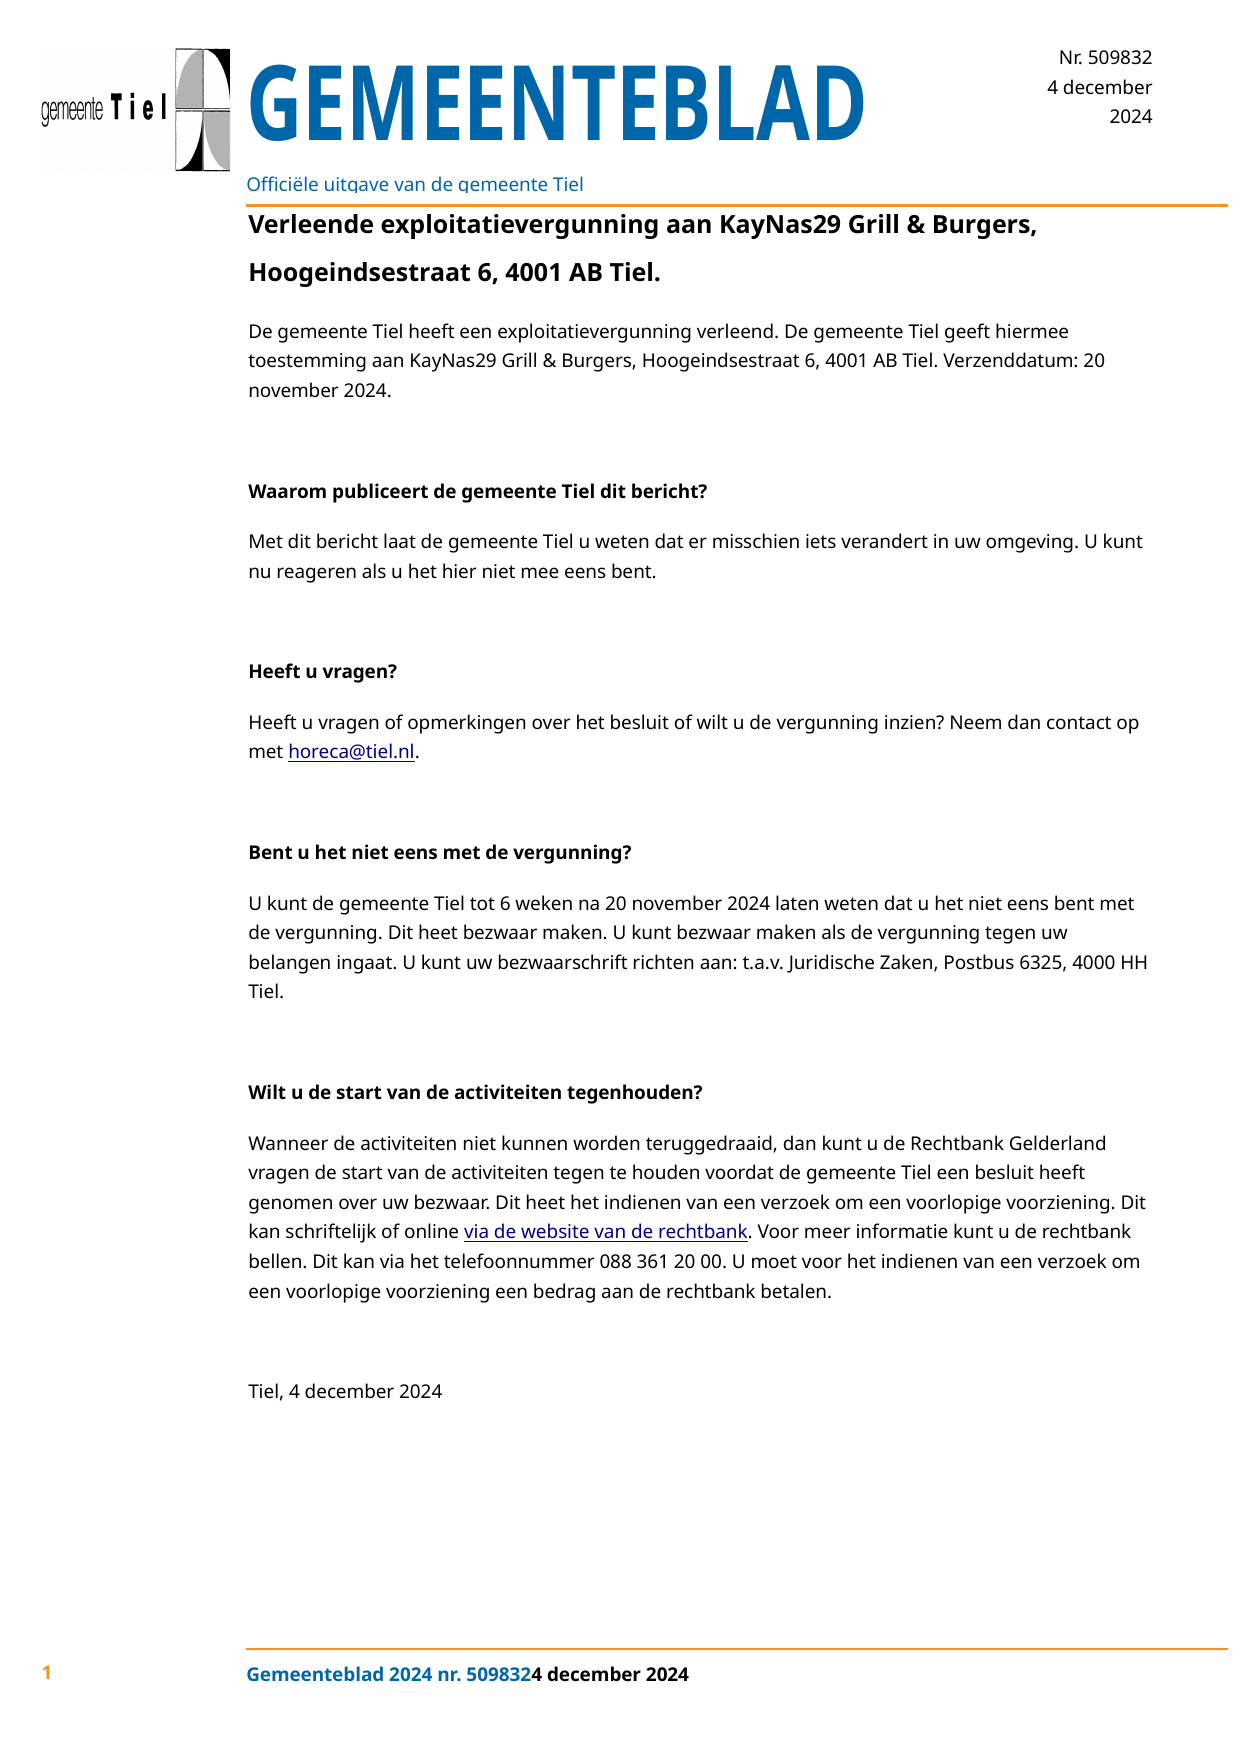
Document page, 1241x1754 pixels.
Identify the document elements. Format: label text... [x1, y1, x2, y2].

text Wilt u de start van de activiteiten tegenhouden? [248, 1079, 1152, 1105]
picture [41, 47, 231, 172]
text Tiel, 4 december 2024 [248, 1379, 1152, 1404]
text De gemeente Tiel heeft een exploitatievergunning verleend. De gemeente Tiel geeft hiermee toestemming aan KayNas29 Grill & Burgers, Hoogeindsestraat 6, 4001 AB Tiel. Verzenddatum: 20 november 2024. [248, 318, 1152, 403]
text Heeft u vragen of opmerkingen over het besluit of wilt u de vergunning inzien? Neem dan contact op met horeca@tiel.nl. [248, 709, 1152, 764]
text Heeft u vragen? [248, 659, 1152, 684]
text Bent u het niet eens met de vergunning? [248, 839, 1152, 865]
text Waarom publiceert de gemeente Tiel dit bericht? [248, 478, 1152, 504]
text Wanneer de activiteiten niet kunnen worden teruggedraaid, dan kunt u de Rechtbank Gelderland vragen de start van de activiteiten tegen te houden voordat de gemeente Tiel een besluit heeft genomen over uw bezwaar. Dit heet het indienen van een verzoek om een voorlopige voorziening. Dit kan schriftelijk of online via de website van de rechtbank. Voor meer informatie kunt u de rechtbank bellen. Dit kan via het telefoonnummer 088 361 20 00. U moet voor het indienen van een verzoek om een voorlopige voorziening een bedrag aan de rechtbank betalen. [248, 1130, 1152, 1304]
text U kunt de gemeente Tiel tot 6 weken na 20 november 2024 laten weten dat u het niet eens bent met de vergunning. Dit heet bezwaar maken. U kunt bezwaar maken als de vergunning tegen uw belangen ingaat. U kunt uw bezwaarschrift richten aan: t.a.v. Juridische Zaken, Postbus 6325, 4000 HH Tiel. [248, 890, 1152, 1004]
text Verleende exploitatievergunning aan KayNas29 Grill & Burgers, Hoogeindsestraat 6, 4001 AB Tiel. [248, 207, 1152, 288]
text Met dit bericht laat de gemeente Tiel u weten dat er misschien iets verandert in uw omgeving. U kunt nu reageren als u het hier niet mee eens bent. [248, 528, 1152, 584]
